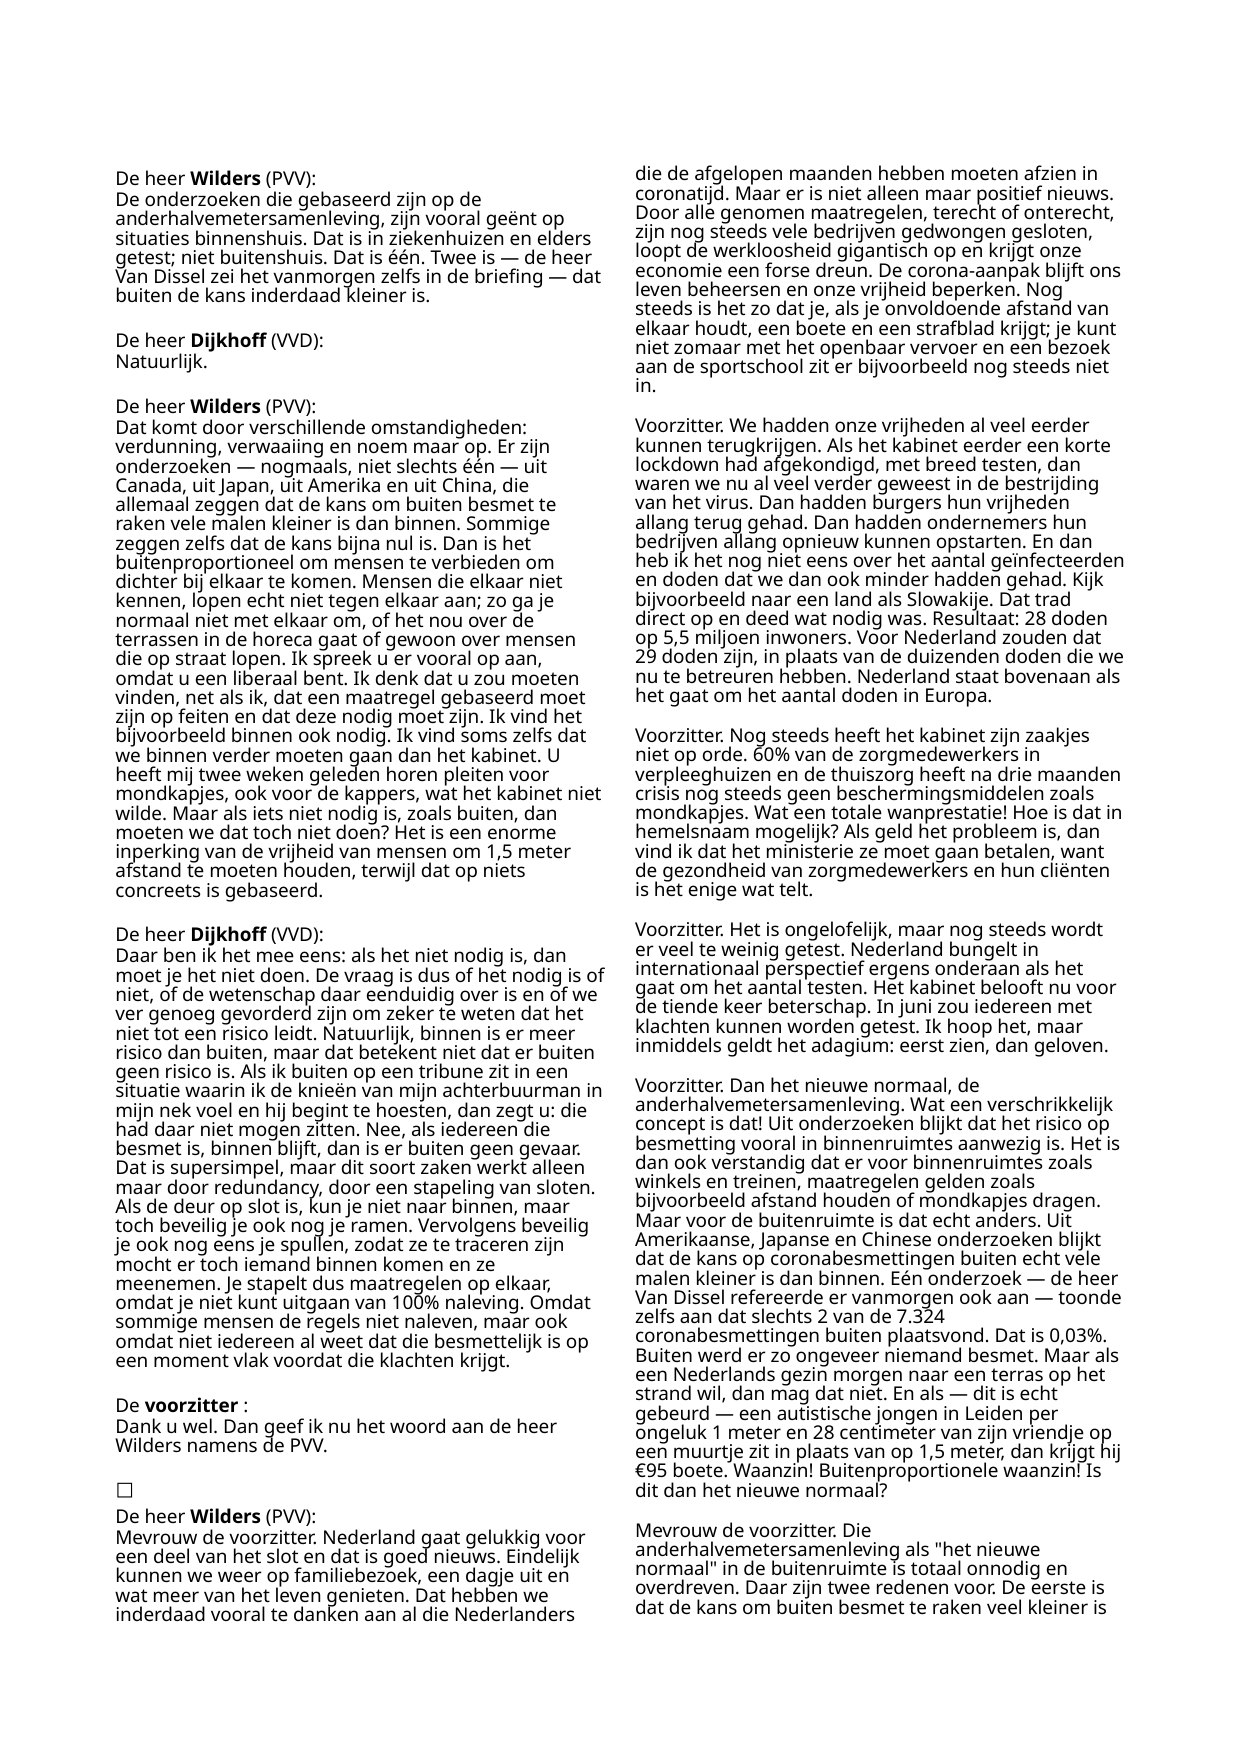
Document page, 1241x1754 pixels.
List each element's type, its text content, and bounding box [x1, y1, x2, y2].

text Daar ben ik het mee eens: als het niet nodig is, dan moet je het niet doen. De vraag is dus of het nodig is of niet, of de wetenschap daar eenduidig over is en of we ver genoeg gevorderd zijn om zeker te weten dat het niet tot een risico leidt. Natuurlijk, binnen is er meer risico dan buiten, maar dat betekent niet dat er buiten geen risico is. Als ik buiten op een tribune zit in een situatie waarin ik de knieën van mijn achterbuurman in mijn nek voel en hij begint te hoesten, dan zegt u: die had daar niet mogen zitten. Nee, als iedereen die besmet is, binnen blijft, dan is er buiten geen gevaar. Dat is supersimpel, maar dit soort zaken werkt alleen maar door redundancy, door een stapeling van sloten. Als de deur op slot is, kun je niet naar binnen, maar toch beveilig je ook nog je ramen. Vervolgens beveilig je ook nog eens je spullen, zodat ze te traceren zijn mocht er toch iemand binnen komen en ze meenemen. Je stapelt dus maatregelen op elkaar, omdat je niet kunt uitgaan van 100% naleving. Omdat sommige mensen de regels niet naleven, maar ook omdat niet iedereen al weet dat die besmettelijk is op een moment vlak voordat die klachten krijgt. [115, 947, 605, 1371]
text Voorzitter. Nog steeds heeft het kabinet zijn zaakjes niet op orde. 60% van de zorgmedewerkers in verpleeghuizen en de thuiszorg heeft na drie maanden crisis nog steeds geen beschermingsmiddelen zoals mondkapjes. Wat een totale wanprestatie! Hoe is dat in hemelsnaam mogelijk? Als geld het probleem is, dan vind ik dat het ministerie ze moet gaan betalen, want de gezondheid van zorgmedewerkers en hun cliënten is het enige wat telt. [635, 727, 1125, 901]
text De voorzitter : [115, 1392, 605, 1418]
text De heer Wilders (PVV): [115, 165, 605, 191]
text Voorzitter. We hadden onze vrijheden al veel eerder kunnen terugkrijgen. Als het kabinet eerder een korte lockdown had afgekondigd, met breed testen, dan waren we nu al veel verder geweest in de bestrijding van het virus. Dan hadden burgers hun vrijheden allang terug gehad. Dan hadden ondernemers hun bedrijven allang opnieuw kunnen opstarten. En dan heb ik het nog niet eens over het aantal geïnfecteerden en doden dat we dan ook minder hadden gehad. Kijk bijvoorbeeld naar een land als Slowakije. Dat trad direct op en deed wat nodig was. Resultaat: 28 doden op 5,5 miljoen inwoners. Voor Nederland zouden dat 29 doden zijn, in plaats van de duizenden doden die we nu te betreuren hebben. Nederland staat bovenaan als het gaat om het aantal doden in Europa. [635, 417, 1125, 706]
text De heer Dijkhoff (VVD): [115, 327, 605, 353]
text ⬜ [115, 1477, 605, 1503]
text Dat komt door verschillende omstandigheden: verdunning, verwaaiing en noem maar op. Er zijn onderzoeken — nogmaals, niet slechts één — uit Canada, uit Japan, uit Amerika en uit China, die allemaal zeggen dat de kans om buiten besmet te raken vele malen kleiner is dan binnen. Sommige zeggen zelfs dat de kans bijna nul is. Dan is het buitenproportioneel om mensen te verbieden om dichter bij elkaar te komen. Mensen die elkaar niet kennen, lopen echt niet tegen elkaar aan; zo ga je normaal niet met elkaar om, of het nou over de terrassen in de horeca gaat of gewoon over mensen die op straat lopen. Ik spreek u er vooral op aan, omdat u een liberaal bent. Ik denk dat u zou moeten vinden, net als ik, dat een maatregel gebaseerd moet zijn op feiten en dat deze nodig moet zijn. Ik vind het bijvoorbeeld binnen ook nodig. Ik vind soms zelfs dat we binnen verder moeten gaan dan het kabinet. U heeft mij twee weken geleden horen pleiten voor mondkapjes, ook voor de kappers, wat het kabinet niet wilde. Maar als iets niet nodig is, zoals buiten, dan moeten we dat toch niet doen? Het is een enorme inperking van de vrijheid van mensen om 1,5 meter afstand te moeten houden, terwijl dat op niets concreets is gebaseerd. [115, 419, 605, 901]
text De heer Dijkhoff (VVD): [115, 922, 605, 947]
text Mevrouw de voorzitter. Die anderhalvemetersamenleving als "het nieuwe normaal" in de buitenruimte is totaal onnodig en overdreven. Daar zijn twee redenen voor. De eerste is dat de kans om buiten besmet te raken veel kleiner is [635, 1522, 1125, 1618]
text De onderzoeken die gebaseerd zijn op de anderhalvemetersamenleving, zijn vooral geënt op situaties binnenshuis. Dat is in ziekenhuizen en elders getest; niet buitenshuis. Dat is één. Twee is — de heer Van Dissel zei het vanmorgen zelfs in de briefing — dat buiten de kans inderdaad kleiner is. [115, 191, 605, 307]
text Voorzitter. Het is ongelofelijk, maar nog steeds wordt er veel te weinig getest. Nederland bungelt in internationaal perspectief ergens onderaan als het gaat om het aantal testen. Het kabinet belooft nu voor de tiende keer beterschap. In juni zou iedereen met klachten kunnen worden getest. Ik hoop het, maar inmiddels geldt het adagium: eerst zien, dan geloven. [635, 921, 1125, 1056]
text Voorzitter. Dan het nieuwe normaal, de anderhalvemetersamenleving. Wat een verschrikkelijk concept is dat! Uit onderzoeken blijkt dat het risico op besmetting vooral in binnenruimtes aanwezig is. Het is dan ook verstandig dat er voor binnenruimtes zoals winkels en treinen, maatregelen gelden zoals bijvoorbeeld afstand houden of mondkapjes dragen. Maar voor de buitenruimte is dat echt anders. Uit Amerikaanse, Japanse en Chinese onderzoeken blijkt dat de kans op coronabesmettingen buiten echt vele malen kleiner is dan binnen. Eén onderzoek — de heer Van Dissel refereerde er vanmorgen ook aan — toonde zelfs aan dat slechts 2 van de 7.324 coronabesmettingen buiten plaatsvond. Dat is 0,03%. Buiten werd er zo ongeveer niemand besmet. Maar als een Nederlands gezin morgen naar een terras op het strand wil, dan mag dat niet. En als — dit is echt gebeurd — een autistische jongen in Leiden per ongeluk 1 meter en 28 centimeter van zijn vriendje op een muurtje zit in plaats van op 1,5 meter, dan krijgt hij €95 boete. Waanzin! Buitenproportionele waanzin! Is dit dan het nieuwe normaal? [635, 1077, 1125, 1501]
text De heer Wilders (PVV): [115, 1503, 605, 1529]
text Natuurlijk. [115, 353, 605, 372]
text Mevrouw de voorzitter. Nederland gaat gelukkig voor een deel van het slot en dat is goed nieuws. Eindelijk kunnen we weer op familiebezoek, een dagje uit en wat meer van het leven genieten. Dat hebben we inderdaad vooral te danken aan al die Nederlanders [115, 1529, 605, 1625]
text De heer Wilders (PVV): [115, 393, 605, 419]
text Dank u wel. Dan geef ik nu het woord aan de heer Wilders namens de PVV. [115, 1418, 605, 1456]
text die de afgelopen maanden hebben moeten afzien in coronatijd. Maar er is niet alleen maar positief nieuws. Door alle genomen maatregelen, terecht of onterecht, zijn nog steeds vele bedrijven gedwongen gesloten, loopt de werkloosheid gigantisch op en krijgt onze economie een forse dreun. De corona-aanpak blijft ons leven beheersen en onze vrijheid beperken. Nog steeds is het zo dat je, als je onvoldoende afstand van elkaar houdt, een boete en een strafblad krijgt; je kunt niet zomaar met het openbaar vervoer en een bezoek aan de sportschool zit er bijvoorbeeld nog steeds niet in. [635, 165, 1125, 397]
